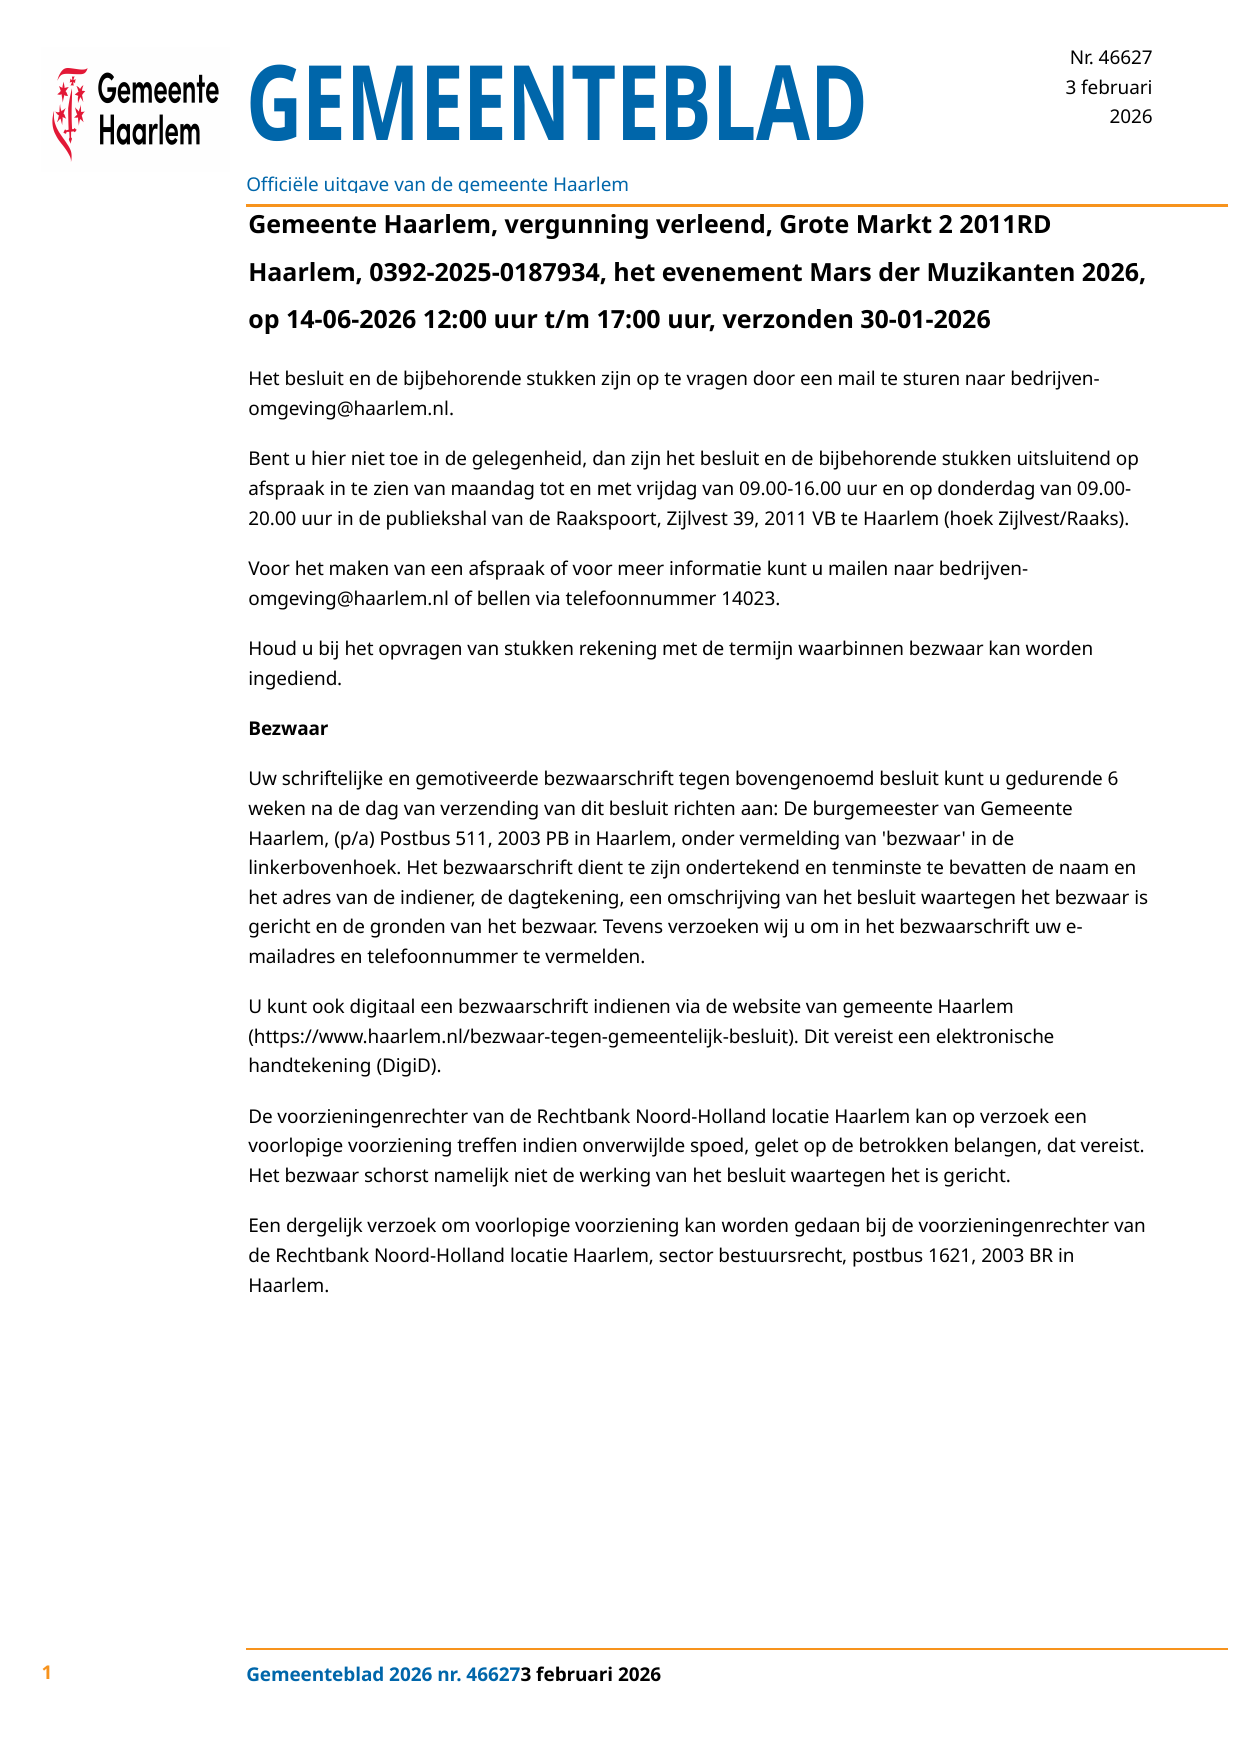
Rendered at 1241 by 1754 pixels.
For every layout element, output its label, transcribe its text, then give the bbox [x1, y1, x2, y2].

text Gemeente Haarlem, vergunning verleend, Grote Markt 2 2011RD Haarlem, 0392-2025-0187934, het evenement Mars der Muzikanten 2026, op 14-06-2026 12:00 uur t/m 17:00 uur, verzonden 30-01-2026 [248, 207, 1152, 336]
text Het besluit en de bijbehorende stukken zijn op te vragen door een mail te sturen naar bedrijven-omgeving@haarlem.nl. [248, 366, 1152, 421]
text Bent u hier niet toe in de gelegenheid, dan zijn het besluit en de bijbehorende stukken uitsluitend op afspraak in te zien van maandag tot en met vrijdag van 09.00-16.00 uur en op donderdag van 09.00-20.00 uur in de publiekshal van de Raakspoort, Zijlvest 39, 2011 VB te Haarlem (hoek Zijlvest/Raaks). [248, 446, 1152, 530]
picture [41, 47, 231, 172]
text Houd u bij het opvragen van stukken rekening met de termijn waarbinnen bezwaar kan worden ingediend. [248, 635, 1152, 690]
text De voorzieningenrechter van de Rechtbank Noord-Holland locatie Haarlem kan op verzoek een voorlopige voorziening treffen indien onverwijlde spoed, gelet op de betrokken belangen, dat vereist. Het bezwaar schorst namelijk niet de werking van het besluit waartegen het is gericht. [248, 1103, 1152, 1188]
text Voor het maken van een afspraak of voor meer informatie kunt u mailen naar bedrijven-omgeving@haarlem.nl of bellen via telefoonnummer 14023. [248, 555, 1152, 610]
text Bezwaar [248, 715, 1152, 741]
text Een dergelijk verzoek om voorlopige voorziening kan worden gedaan bij de voorzieningenrechter van de Rechtbank Noord-Holland locatie Haarlem, sector bestuursrecht, postbus 1621, 2003 BR in Haarlem. [248, 1213, 1152, 1297]
text Uw schriftelijke en gemotiveerde bezwaarschrift tegen bovengenoemd besluit kunt u gedurende 6 weken na de dag van verzending van dit besluit richten aan: De burgemeester van Gemeente Haarlem, (p/a) Postbus 511, 2003 PB in Haarlem, onder vermelding van 'bezwaar' in de linkerbovenhoek. Het bezwaarschrift dient te zijn ondertekend en tenminste te bevatten de naam en het adres van de indiener, de dagtekening, een omschrijving van het besluit waartegen het bezwaar is gericht en de gronden van het bezwaar. Tevens verzoeken wij u om in het bezwaarschrift uw e-mailadres en telefoonnummer te vermelden. [248, 766, 1152, 969]
text U kunt ook digitaal een bezwaarschrift indienen via de website van gemeente Haarlem (https://www.haarlem.nl/bezwaar-tegen-gemeentelijk-besluit). Dit vereist een elektronische handtekening (DigiD). [248, 993, 1152, 1078]
